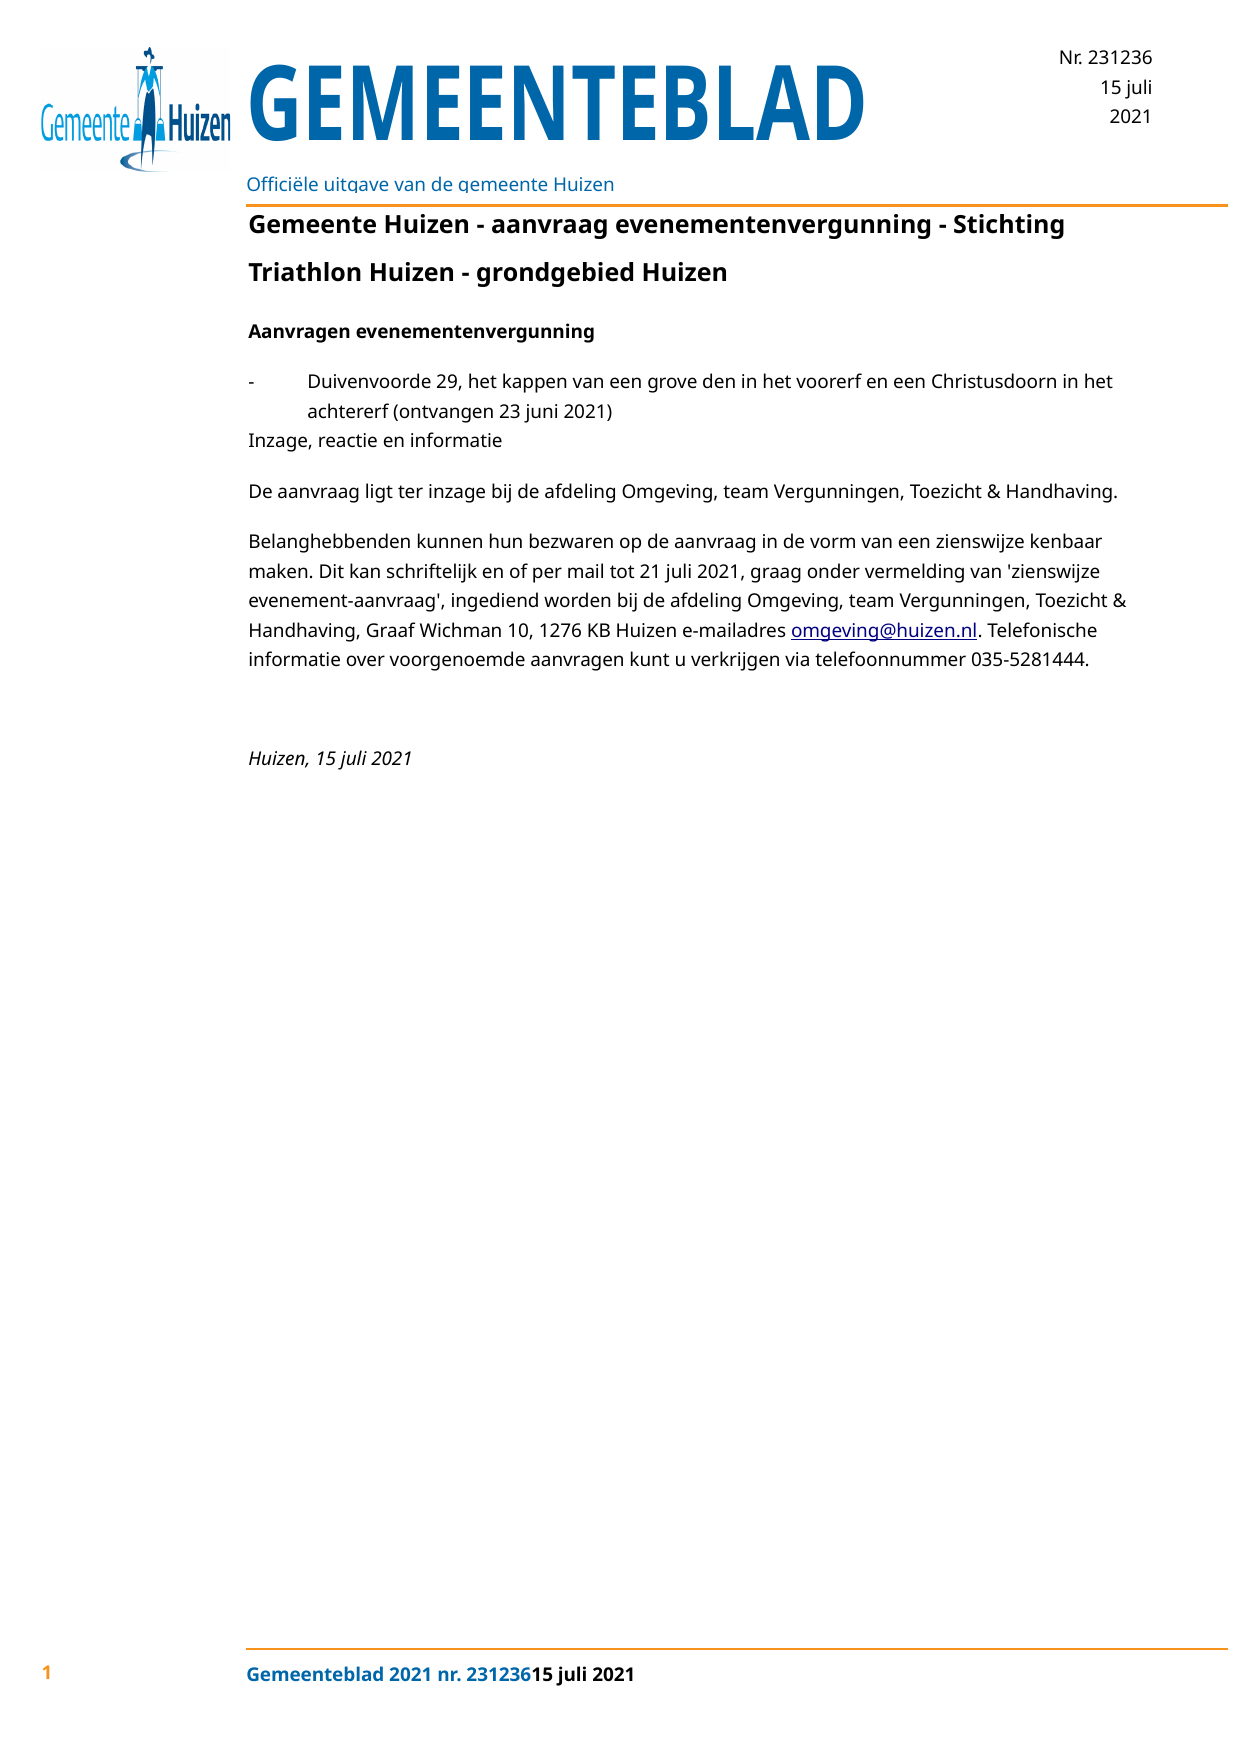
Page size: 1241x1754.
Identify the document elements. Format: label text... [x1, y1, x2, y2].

text Inzage, reactie en informatie [248, 427, 1152, 453]
text Gemeente Huizen - aanvraag evenementenvergunning - Stichting Triathlon Huizen - grondgebied Huizen [248, 207, 1152, 288]
list Duivenvoorde 29, het kappen van een grove den in het voorerf en een Christusdoorn in het achtererf (ontvangen 23 juni 2021) [248, 368, 1152, 424]
text Aanvragen evenementenvergunning [248, 318, 1152, 344]
text Huizen, 15 juli 2021 [248, 745, 1152, 771]
text De aanvraag ligt ter inzage bij de afdeling Omgeving, team Vergunningen, Toezicht & Handhaving. [248, 478, 1152, 504]
picture [41, 47, 231, 172]
text Belanghebbenden kunnen hun bezwaren op de aanvraag in de vorm van een zienswijze kenbaar maken. Dit kan schriftelijk en of per mail tot 21 juli 2021, graag onder vermelding van 'zienswijze evenement-aanvraag', ingediend worden bij de afdeling Omgeving, team Vergunningen, Toezicht & Handhaving, Graaf Wichman 10, 1276 KB Huizen e-mailadres omgeving@huizen.nl. Telefonische informatie over voorgenoemde aanvragen kunt u verkrijgen via telefoonnummer 035-5281444. [248, 528, 1152, 672]
